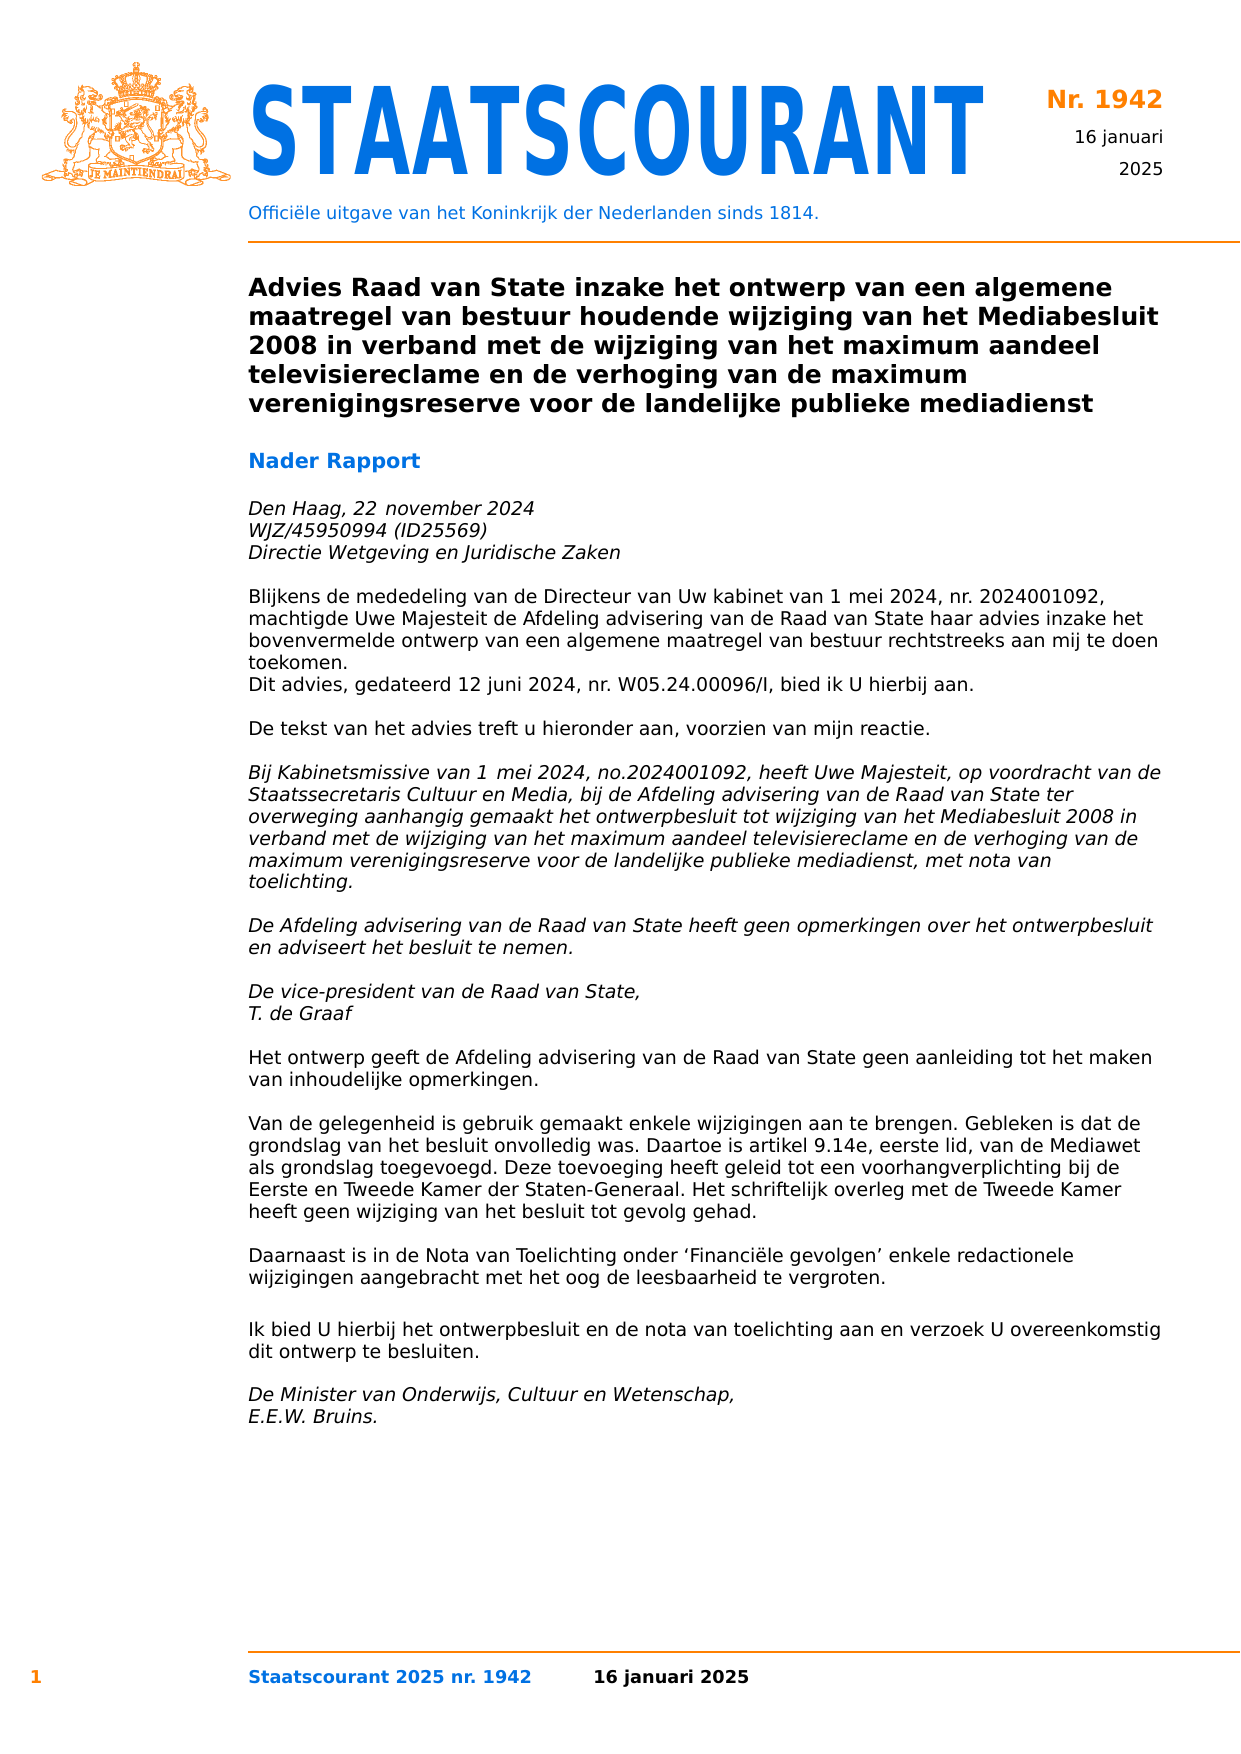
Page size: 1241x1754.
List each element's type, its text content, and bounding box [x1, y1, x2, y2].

text Directie Wetgeving en Juridische Zaken [248, 542, 1163, 564]
table_cell 16 januari [998, 121, 1240, 153]
text Bij Kabinetsmissive van 1 mei 2024, no.2024001092, heeft Uwe Majesteit, op voordracht van de Staatssecretaris Cultuur en Media, bij de Afdeling advisering van de Raad van State ter overweging aanhangig gemaakt het ontwerpbesluit tot wijziging van het Mediabesluit 2008 in verband met de wijziging van het maximum aandeel televisiereclame en de verhoging van de maximum verenigingsreserve voor de landelijke publieke mediadienst, met nota van toelichting. [248, 762, 1163, 893]
text Dit advies, gedateerd 12 juni 2024, nr. W05.24.00096/I, bied ik U hierbij aan. [248, 674, 1163, 696]
text Van de gelegenheid is gebruik gemaakt enkele wijzigingen aan te brengen. Gebleken is dat de grondslag van het besluit onvolledig was. Daartoe is artikel 9.14e, eerste lid, van de Mediawet als grondslag toegevoegd. Deze toevoeging heeft geleid tot een voorhangverplichting bij de Eerste en Tweede Kamer der Staten-Generaal. Het schriftelijk overleg met de Tweede Kamer heeft geen wijziging van het besluit tot gevolg gehad. [248, 1113, 1163, 1223]
text Het ontwerp geeft de Afdeling advisering van de Raad van State geen aanleiding tot het maken van inhoudelijke opmerkingen. [248, 1047, 1163, 1091]
text De Minister van Onderwijs, Cultuur en Wetenschap, E.E.W. Bruins. [248, 1384, 1163, 1428]
text Den Haag, 22 november 2024 [248, 498, 1163, 520]
subtitle Nader Rapport [248, 449, 1163, 473]
table_cell Officiële uitgave van het Koninkrijk der Nederlanden sinds 1814. [248, 203, 1240, 241]
table_cell 2025 [998, 153, 1240, 203]
subtitle Advies Raad van State inzake het ontwerp van een algemene maatregel van bestuur houdende wijziging van het Mediabesluit 2008 in verband met de wijziging van het maximum aandeel televisiereclame en de verhoging van de maximum verenigingsreserve voor de landelijke publieke mediadienst [248, 273, 1163, 419]
text Ik bied U hierbij het ontwerpbesluit en de nota van toelichting aan en verzoek U overeenkomstig dit ontwerp te besluiten. [248, 1318, 1163, 1362]
text Blijkens de mededeling van de Directeur van Uw kabinet van 1 mei 2024, nr. 2024001092, machtigde Uwe Majesteit de Afdeling advisering van de Raad van State haar advies inzake het bovenvermelde ontwerp van een algemene maatregel van bestuur rechtstreeks aan mij te doen toekomen. [248, 586, 1163, 674]
text T. de Graaf [248, 1003, 1163, 1025]
text De Afdeling advisering van de Raad van State heeft geen opmerkingen over het ontwerpbesluit en adviseert het besluit te nemen. [248, 915, 1163, 959]
table_header Nr. 1942 [998, 62, 1240, 121]
text De vice-president van de Raad van State, [248, 981, 1163, 1003]
text De tekst van het advies treft u hieronder aan, voorzien van mijn reactie. [248, 718, 1163, 740]
table_header [25, 62, 248, 241]
text WJZ/45950994 (ID25569) [248, 520, 1163, 542]
picture [41, 62, 231, 186]
table_header STAATSCOURANT [248, 62, 998, 203]
text Daarnaast is in de Nota van Toelichting onder ‘Financiële gevolgen’ enkele redactionele wijzigingen aangebracht met het oog de leesbaarheid te vergroten. [248, 1244, 1163, 1288]
